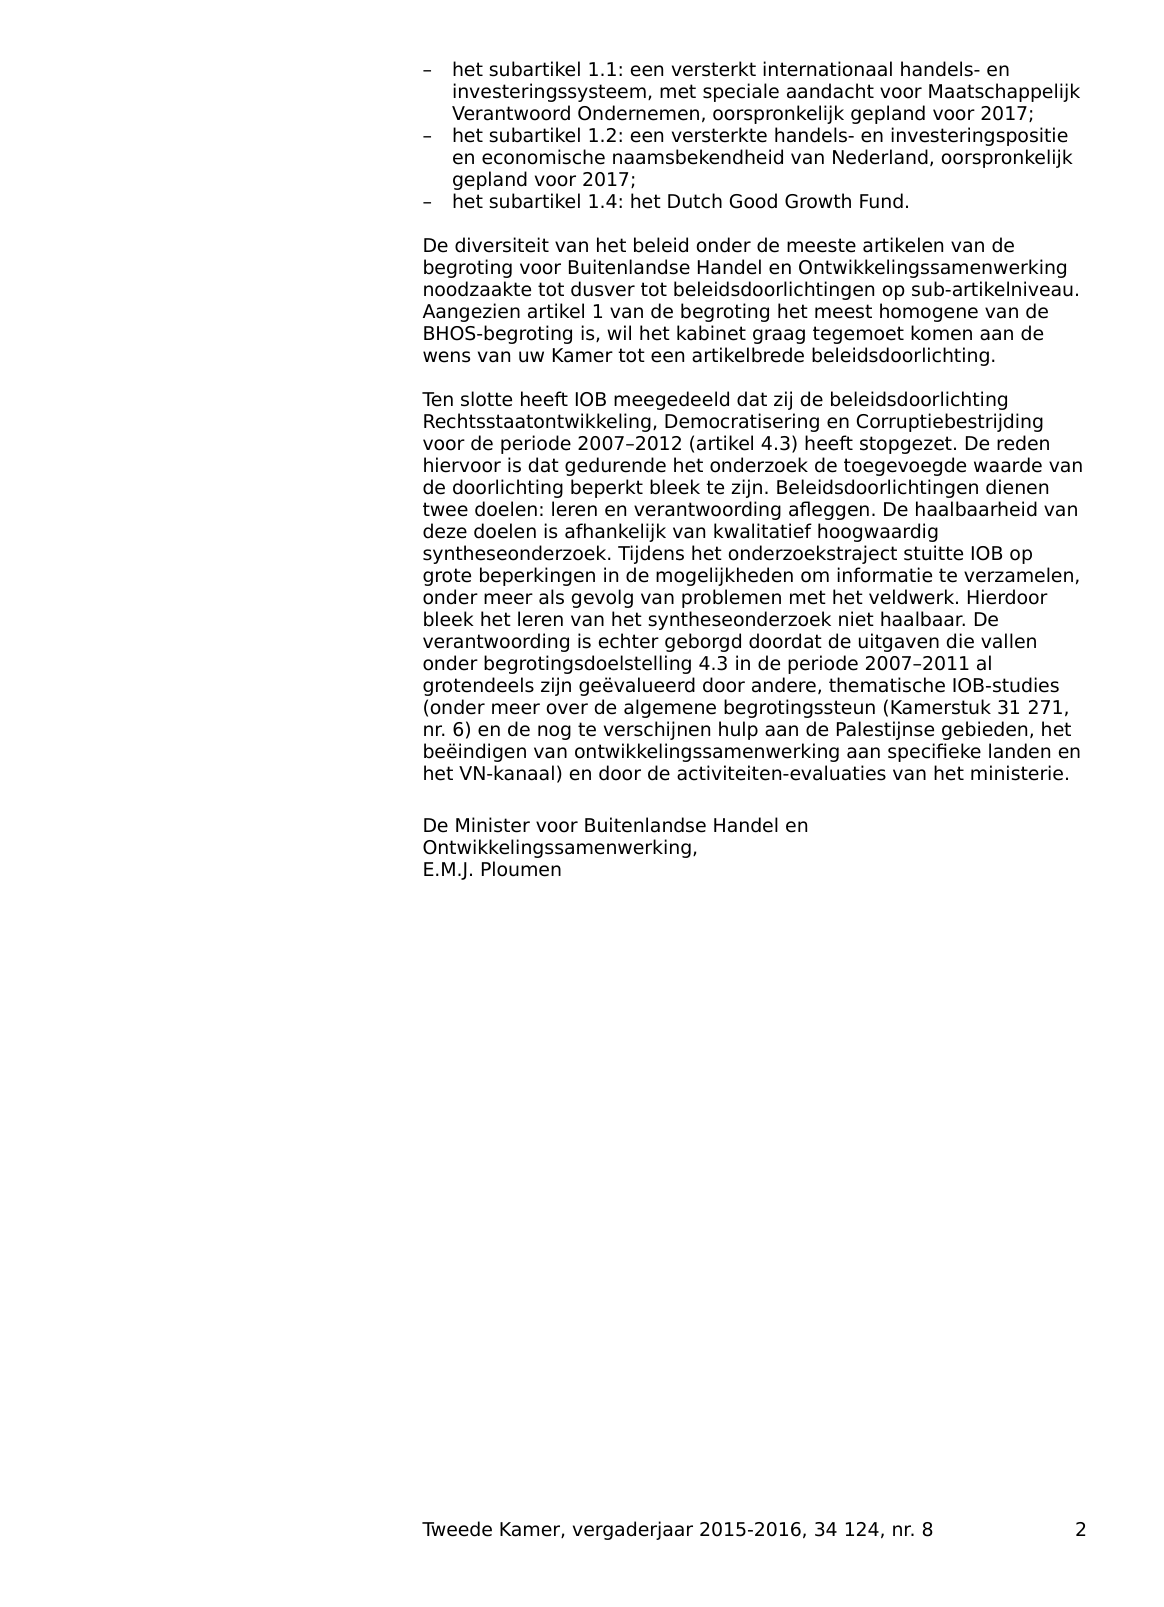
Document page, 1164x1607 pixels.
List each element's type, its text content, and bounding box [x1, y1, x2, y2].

text – het subartikel 1.2: een versterkte handels- en investeringspositie en economische naamsbekendheid van Nederland, oorspronkelijk gepland voor 2017; [422, 125, 1087, 191]
text – het subartikel 1.4: het Dutch Good Growth Fund. [422, 191, 1087, 213]
text De Minister voor Buitenlandse Handel en Ontwikkelingssamenwerking, E.M.J. Ploumen [422, 815, 1087, 881]
text – het subartikel 1.1: een versterkt internationaal handels- en investeringssysteem, met speciale aandacht voor Maatschappelijk Verantwoord Ondernemen, oorspronkelijk gepland voor 2017; [422, 59, 1087, 125]
text Ten slotte heeft IOB meegedeeld dat zij de beleidsdoorlichting Rechtsstaatontwikkeling, Democratisering en Corruptiebestrijding voor de periode 2007–2012 (artikel 4.3) heeft stopgezet. De reden hiervoor is dat gedurende het onderzoek de toegevoegde waarde van de doorlichting beperkt bleek te zijn. Beleidsdoorlichtingen dienen twee doelen: leren en verantwoording afleggen. De haalbaarheid van deze doelen is afhankelijk van kwalitatief hoogwaardig syntheseonderzoek. Tijdens het onderzoekstraject stuitte IOB op grote beperkingen in de mogelijkheden om informatie te verzamelen, onder meer als gevolg van problemen met het veldwerk. Hierdoor bleek het leren van het syntheseonderzoek niet haalbaar. De verantwoording is echter geborgd doordat de uitgaven die vallen onder begrotingsdoelstelling 4.3 in de periode 2007–2011 al grotendeels zijn geëvalueerd door andere, thematische IOB-studies (onder meer over de algemene begrotingssteun (Kamerstuk 31 271, nr. 6) en de nog te verschijnen hulp aan de Palestijnse gebieden, het beëindigen van ontwikkelingssamenwerking aan specifieke landen en het VN-kanaal) en door de activiteiten-evaluaties van het ministerie. [422, 389, 1087, 785]
text De diversiteit van het beleid onder de meeste artikelen van de begroting voor Buitenlandse Handel en Ontwikkelingssamenwerking noodzaakte tot dusver tot beleidsdoorlichtingen op sub-artikelniveau. Aangezien artikel 1 van de begroting het meest homogene van de BHOS-begroting is, wil het kabinet graag tegemoet komen aan de wens van uw Kamer tot een artikelbrede beleidsdoorlichting. [422, 235, 1087, 367]
